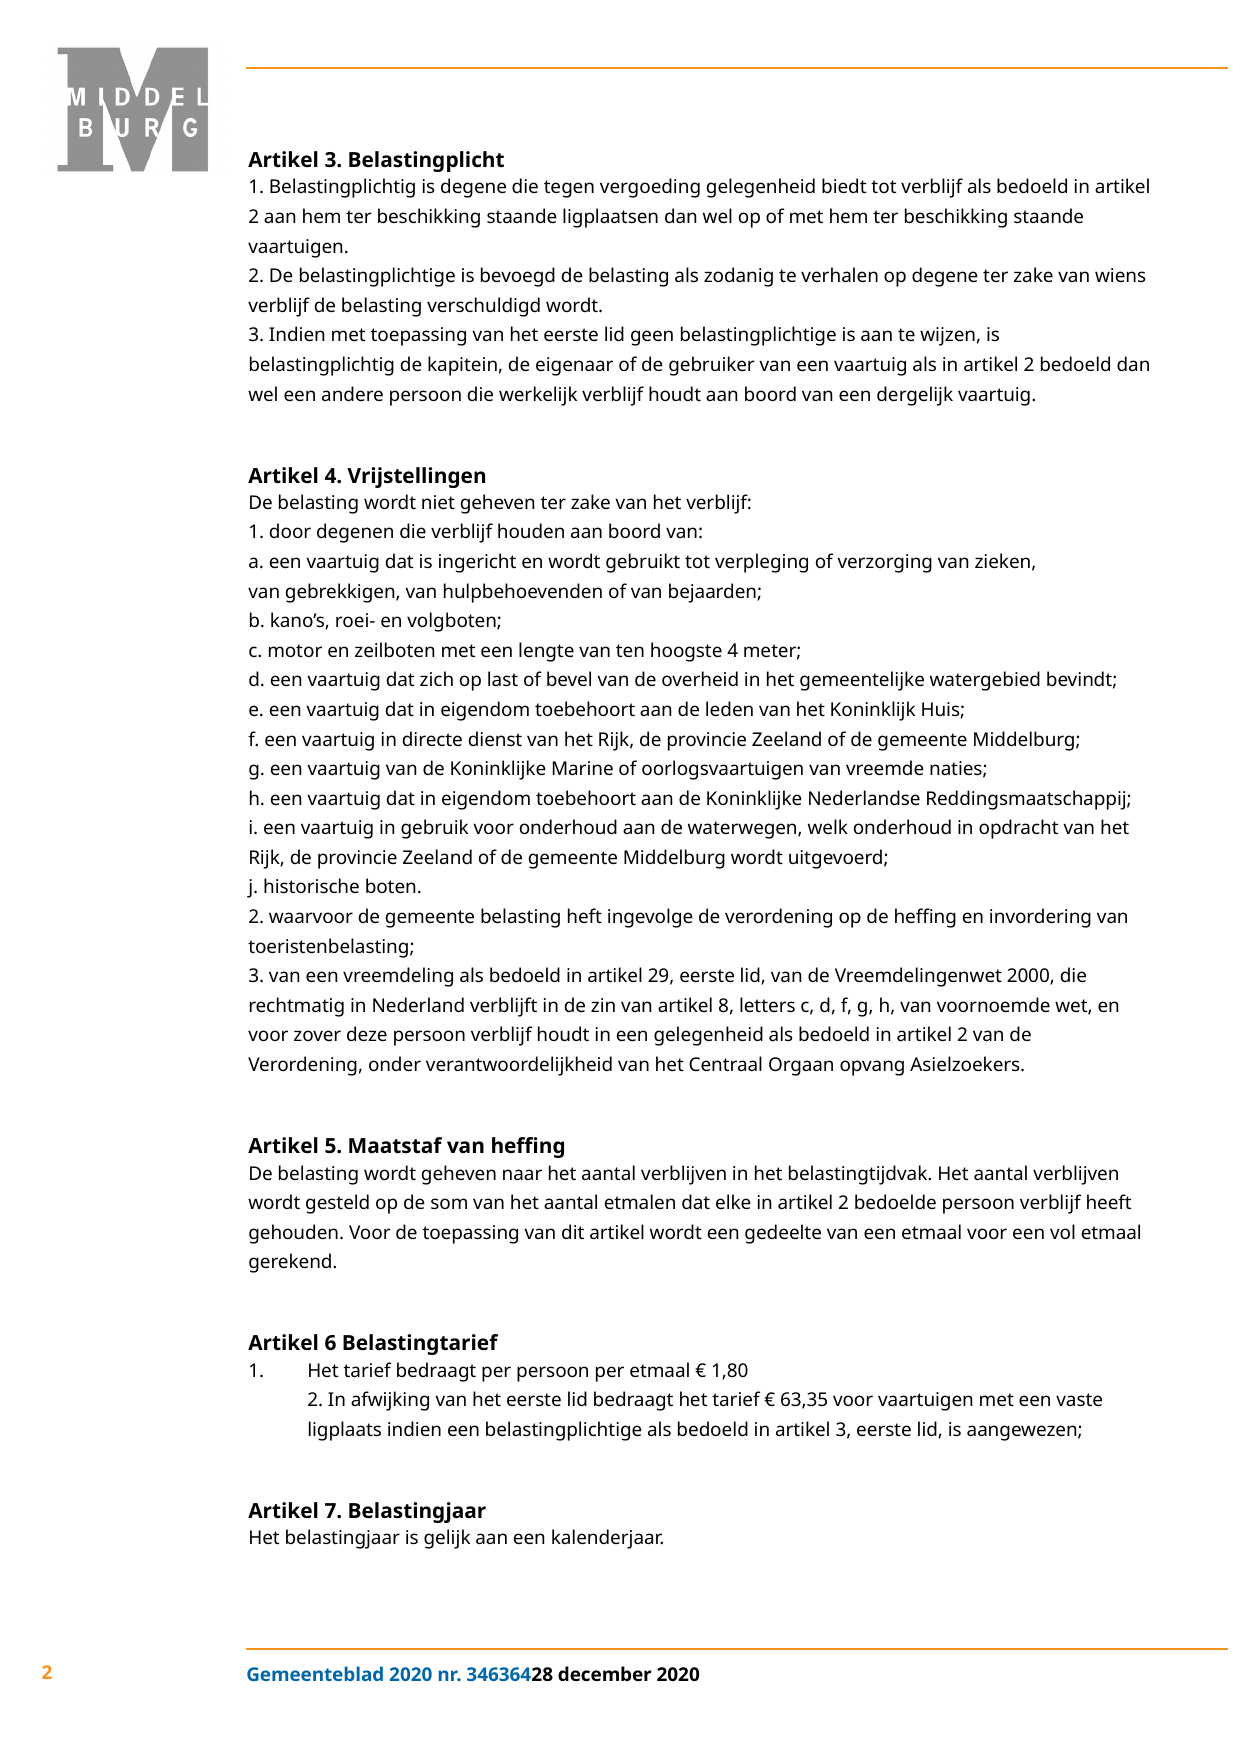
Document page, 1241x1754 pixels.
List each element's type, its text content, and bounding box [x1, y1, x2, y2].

text De belasting wordt niet geheven ter zake van het verblijf: [248, 489, 1152, 515]
text Artikel 5. Maatstaf van heffing [248, 1131, 1152, 1160]
text e. een vaartuig dat in eigendom toebehoort aan de leden van het Koninklijk Huis; [248, 696, 1152, 722]
text De belasting wordt geheven naar het aantal verblijven in het belastingtijdvak. Het aantal verblijven wordt gesteld op de som van het aantal etmalen dat elke in artikel 2 bedoelde persoon verblijf heeft gehouden. Voor de toepassing van dit artikel wordt een gedeelte van een etmaal voor een vol etmaal gerekend. [248, 1160, 1152, 1274]
text 2. De belastingplichtige is bevoegd de belasting als zodanig te verhalen op degene ter zake van wiens verblijf de belasting verschuldigd wordt. [248, 262, 1152, 318]
text g. een vaartuig van de Koninklijke Marine of oorlogsvaartuigen van vreemde naties; [248, 755, 1152, 781]
text Artikel 3. Belastingplicht [248, 145, 1152, 174]
text Artikel 6 Belastingtarief [248, 1328, 1152, 1357]
text 1. Belastingplichtig is degene die tegen vergoeding gelegenheid biedt tot verblijf als bedoeld in artikel 2 aan hem ter beschikking staande ligplaatsen dan wel op of met hem ter beschikking staande vaartuigen. [248, 174, 1152, 258]
text 3. Indien met toepassing van het eerste lid geen belastingplichtige is aan te wijzen, is belastingplichtig de kapitein, de eigenaar of de gebruiker van een vaartuig als in artikel 2 bedoeld dan wel een andere persoon die werkelijk verblijf houdt aan boord van een dergelijk vaartuig. [248, 322, 1152, 406]
text d. een vaartuig dat zich op last of bevel van de overheid in het gemeentelijke watergebied bevindt; [248, 667, 1152, 692]
text h. een vaartuig dat in eigendom toebehoort aan de Koninklijke Nederlandse Reddingsmaatschappij; [248, 785, 1152, 811]
list 2. In afwijking van het eerste lid bedraagt het tarief € 63,35 voor vaartuigen met een vaste ligplaats indien een belastingplichtige als bedoeld in artikel 3, eerste lid, is aangewezen; [248, 1386, 1152, 1442]
list Het tarief bedraagt per persoon per etmaal € 1,80 [248, 1357, 1152, 1383]
text f. een vaartuig in directe dienst van het Rijk, de provincie Zeeland of de gemeente Middelburg; [248, 726, 1152, 752]
text i. een vaartuig in gebruik voor onderhoud aan de waterwegen, welk onderhoud in opdracht van het Rijk, de provincie Zeeland of de gemeente Middelburg wordt uitgevoerd; [248, 814, 1152, 870]
text j. historische boten. [248, 874, 1152, 899]
text Artikel 7. Belastingjaar [248, 1496, 1152, 1524]
text 3. van een vreemdeling als bedoeld in artikel 29, eerste lid, van de Vreemdelingenwet 2000, die rechtmatig in Nederland verblijft in de zin van artikel 8, letters c, d, f, g, h, van voornoemde wet, en voor zover deze persoon verblijf houdt in een gelegenheid als bedoeld in artikel 2 van de Verordening, onder verantwoordelijkheid van het Centraal Orgaan opvang Asielzoekers. [248, 962, 1152, 1077]
text c. motor en zeilboten met een lengte van ten hoogste 4 meter; [248, 637, 1152, 663]
text Het belastingjaar is gelijk aan een kalenderjaar. [248, 1524, 1152, 1550]
text van gebrekkigen, van hulpbehoevenden of van bejaarden; [248, 578, 1152, 604]
text b. kano’s, roei- en volgboten; [248, 607, 1152, 633]
text a. een vaartuig dat is ingericht en wordt gebruikt tot verpleging of verzorging van zieken, [248, 548, 1152, 574]
text Artikel 4. Vrijstellingen [248, 461, 1152, 489]
text 2. waarvoor de gemeente belasting heft ingevolge de verordening op de heffing en invordering van toeristenbelasting; [248, 903, 1152, 959]
text 1. door degenen die verblijf houden aan boord van: [248, 519, 1152, 544]
picture [41, 47, 231, 172]
